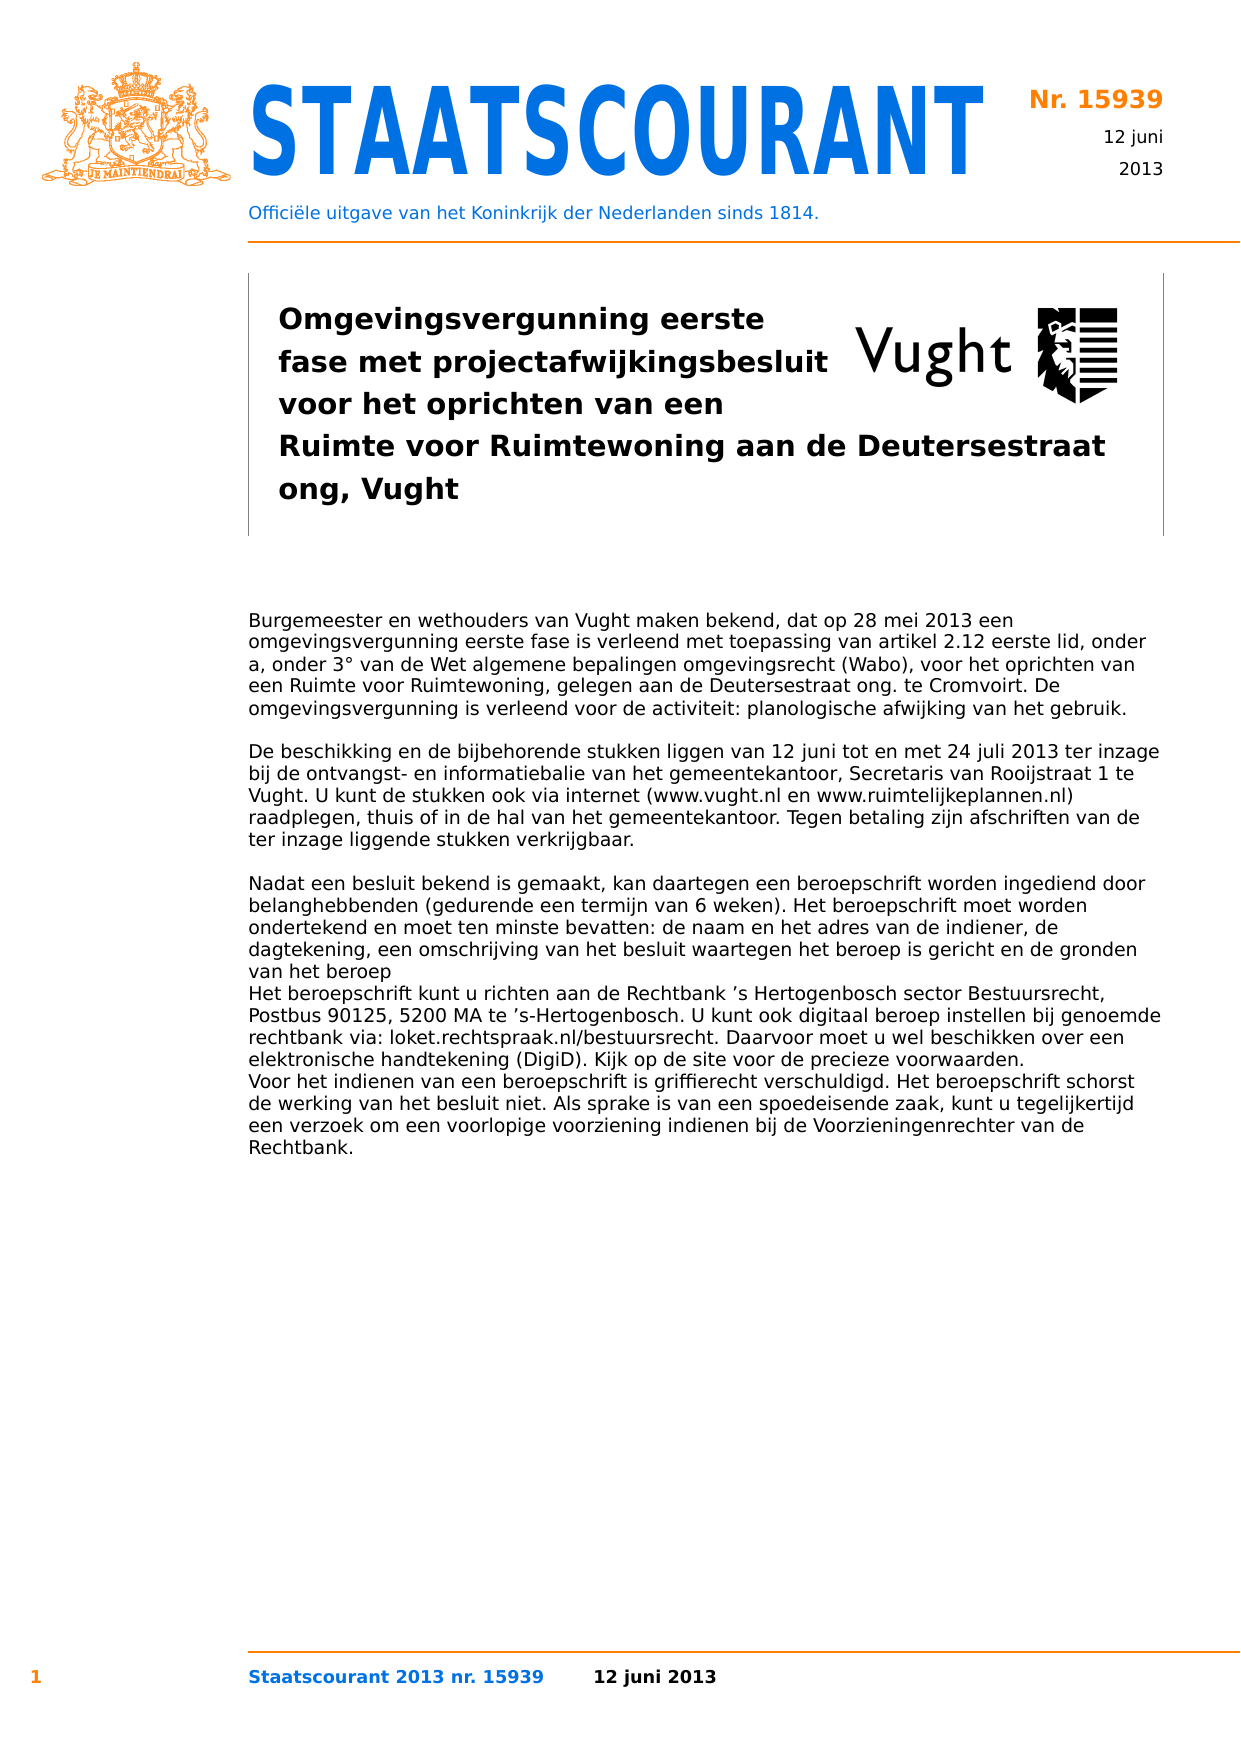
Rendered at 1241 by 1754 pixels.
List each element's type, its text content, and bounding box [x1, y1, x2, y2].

text Het beroepschrift kunt u richten aan de Rechtbank ’s Hertogenbosch sector Bestuursrecht, Postbus 90125, 5200 MA te ’s-Hertogenbosch. U kunt ook digitaal beroep instellen bij genoemde rechtbank via: loket.rechtspraak.nl/bestuursrecht. Daarvoor moet u wel beschikken over een elektronische handtekening (DigiD). Kijk op de site voor de precieze voorwaarden. [248, 983, 1163, 1071]
table_cell 2013 [998, 153, 1240, 203]
text Voor het indienen van een beroepschrift is griffierecht verschuldigd. Het beroepschrift schorst de werking van het besluit niet. Als sprake is van een spoedeisende zaak, kunt u tegelijkertijd een verzoek om een voorlopige voorziening indienen bij de Voorzieningenrechter van de Rechtbank. [248, 1071, 1163, 1159]
table_header Nr. 15939 [998, 62, 1240, 121]
subtitle Omgevingsvergunning eerste fase met projectafwijkingsbesluit voor het oprichten van een Ruimte voor Ruimtewoning aan de Deutersestraat ong, Vught [249, 273, 1163, 536]
text De beschikking en de bijbehorende stukken liggen van 12 juni tot en met 24 juli 2013 ter inzage bij de ontvangst- en informatiebalie van het gemeentekantoor, Secretaris van Rooijstraat 1 te Vught. U kunt de stukken ook via internet (www.vught.nl en www.ruimtelijkeplannen.nl) raadplegen, thuis of in de hal van het gemeentekantoor. Tegen betaling zijn afschriften van de ter inzage liggende stukken verkrijgbaar. [248, 741, 1163, 851]
table_header [25, 62, 248, 241]
table_cell 12 juni [998, 121, 1240, 153]
picture [41, 62, 231, 186]
text Nadat een besluit bekend is gemaakt, kan daartegen een beroepschrift worden ingediend door belanghebbenden (gedurende een termijn van 6 weken). Het beroepschrift moet worden ondertekend en moet ten minste bevatten: de naam en het adres van de indiener, de dagtekening, een omschrijving van het besluit waartegen het beroep is gericht en de gronden van het beroep [248, 873, 1163, 983]
table_header STAATSCOURANT [248, 62, 998, 203]
table_cell Officiële uitgave van het Koninkrijk der Nederlanden sinds 1814. [248, 203, 1240, 241]
text Burgemeester en wethouders van Vught maken bekend, dat op 28 mei 2013 een omgevingsvergunning eerste fase is verleend met toepassing van artikel 2.12 eerste lid, onder a, onder 3° van de Wet algemene bepalingen omgevingsrecht (Wabo), voor het oprichten van een Ruimte voor Ruimtewoning, gelegen aan de Deutersestraat ong. te Cromvoirt. De omgevingsvergunning is verleend voor de activiteit: planologische afwijking van het gebruik. [248, 609, 1163, 719]
picture [844, 302, 1134, 409]
